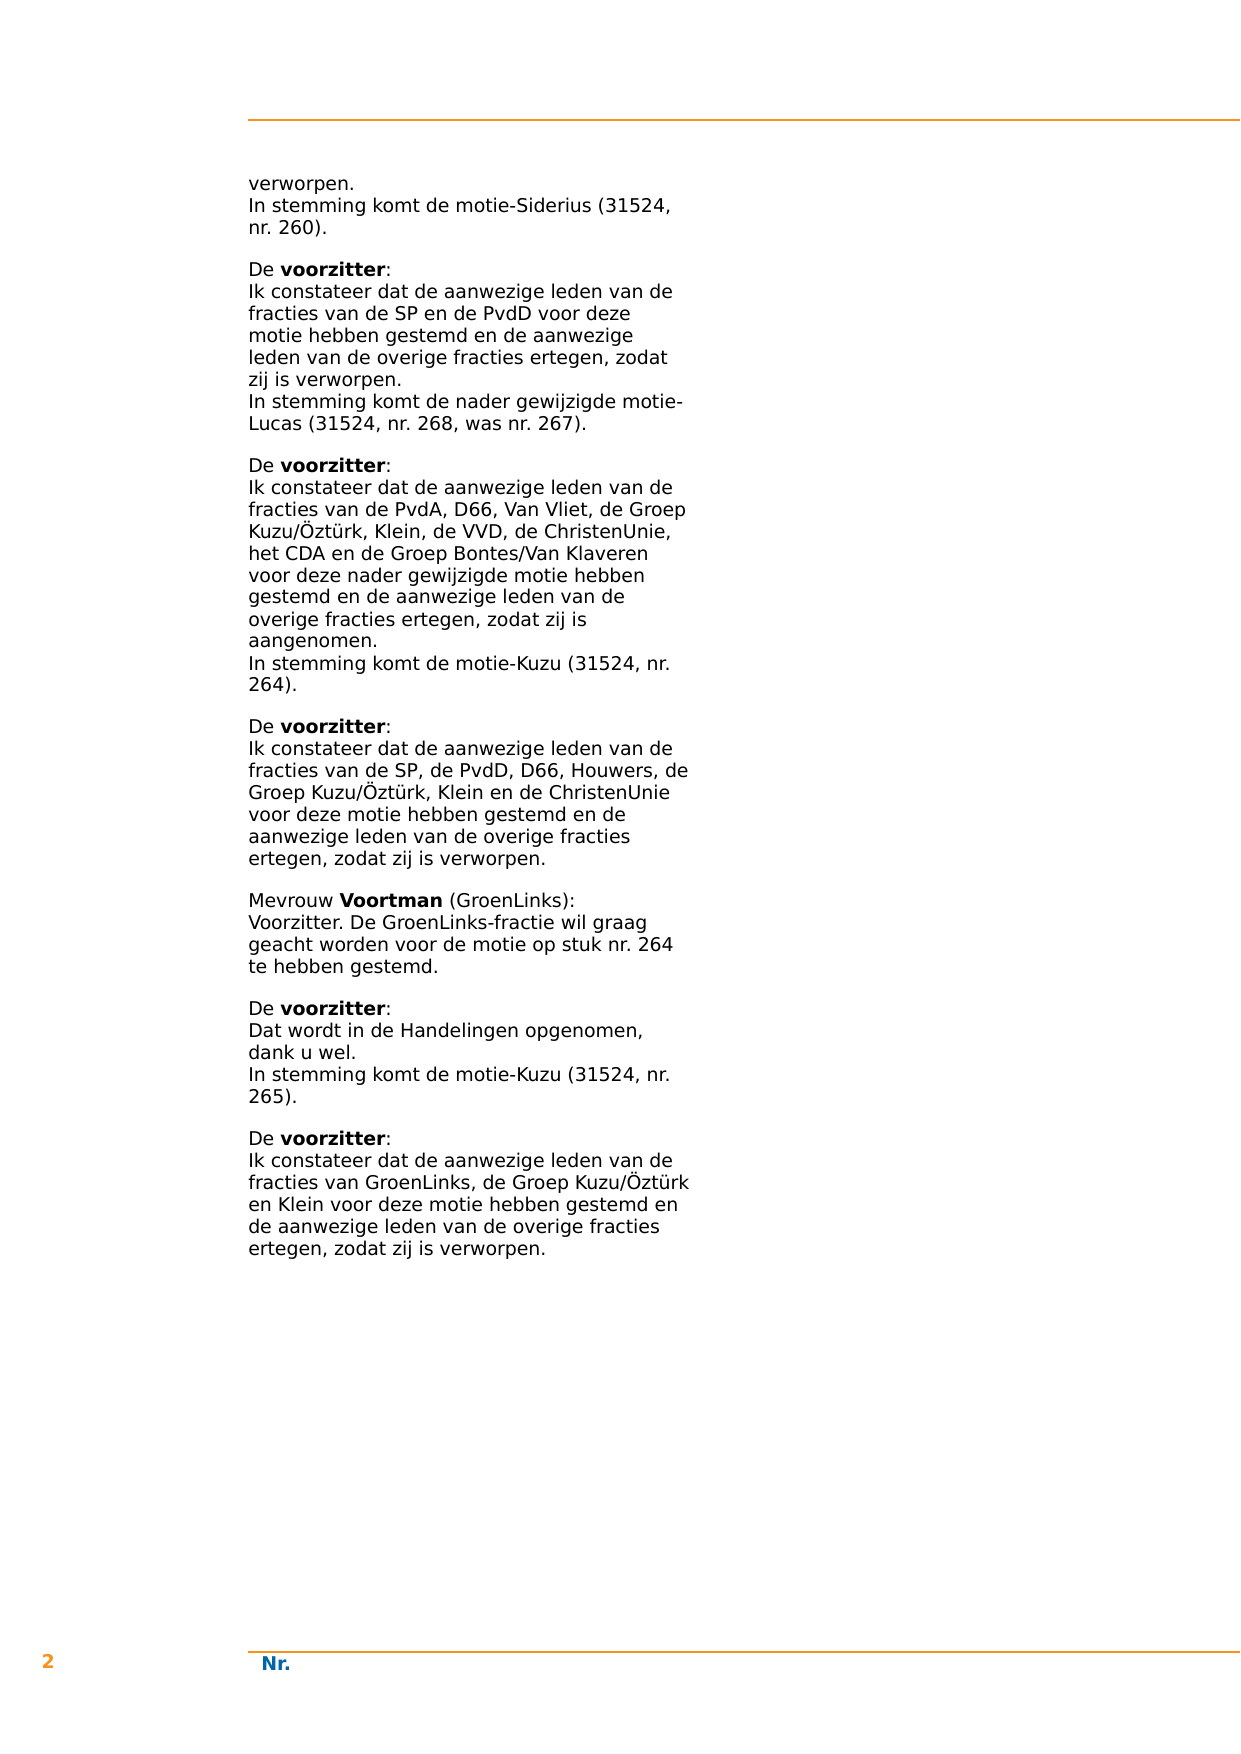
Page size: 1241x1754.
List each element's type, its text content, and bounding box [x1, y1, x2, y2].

text De voorzitter: [248, 1128, 691, 1150]
text De voorzitter: [248, 716, 691, 738]
text De voorzitter: [248, 454, 691, 477]
text Voorzitter. De GroenLinks-fractie wil graag geacht worden voor de motie op stuk nr. 264 te hebben gestemd. [248, 912, 691, 978]
text In stemming komt de motie-Kuzu (31524, nr. 265). [248, 1064, 691, 1108]
text In stemming komt de motie-Kuzu (31524, nr. 264). [248, 652, 691, 696]
text Ik constateer dat de aanwezige leden van de fracties van GroenLinks, de Groep Kuzu/Öztürk en Klein voor deze motie hebben gestemd en de aanwezige leden van de overige fracties ertegen, zodat zij is verworpen. [248, 1150, 691, 1260]
text De voorzitter: [248, 259, 691, 281]
text verworpen. [248, 173, 691, 195]
text Dat wordt in de Handelingen opgenomen, dank u wel. [248, 1020, 691, 1064]
text Mevrouw Voortman (GroenLinks): [248, 890, 691, 912]
text De voorzitter: [248, 998, 691, 1020]
text Ik constateer dat de aanwezige leden van de fracties van de PvdA, D66, Van Vliet, de Groep Kuzu/Öztürk, Klein, de VVD, de ChristenUnie, het CDA en de Groep Bontes/Van Klaveren voor deze nader gewijzigde motie hebben gestemd en de aanwezige leden van de overige fracties ertegen, zodat zij is aangenomen. [248, 477, 691, 652]
text In stemming komt de nader gewijzigde motie-Lucas (31524, nr. 268, was nr. 267). [248, 391, 691, 434]
text Ik constateer dat de aanwezige leden van de fracties van de SP, de PvdD, D66, Houwers, de Groep Kuzu/Öztürk, Klein en de ChristenUnie voor deze motie hebben gestemd en de aanwezige leden van de overige fracties ertegen, zodat zij is verworpen. [248, 738, 691, 870]
text Ik constateer dat de aanwezige leden van de fracties van de SP en de PvdD voor deze motie hebben gestemd en de aanwezige leden van de overige fracties ertegen, zodat zij is verworpen. [248, 281, 691, 391]
text In stemming komt de motie-Siderius (31524, nr. 260). [248, 195, 691, 239]
